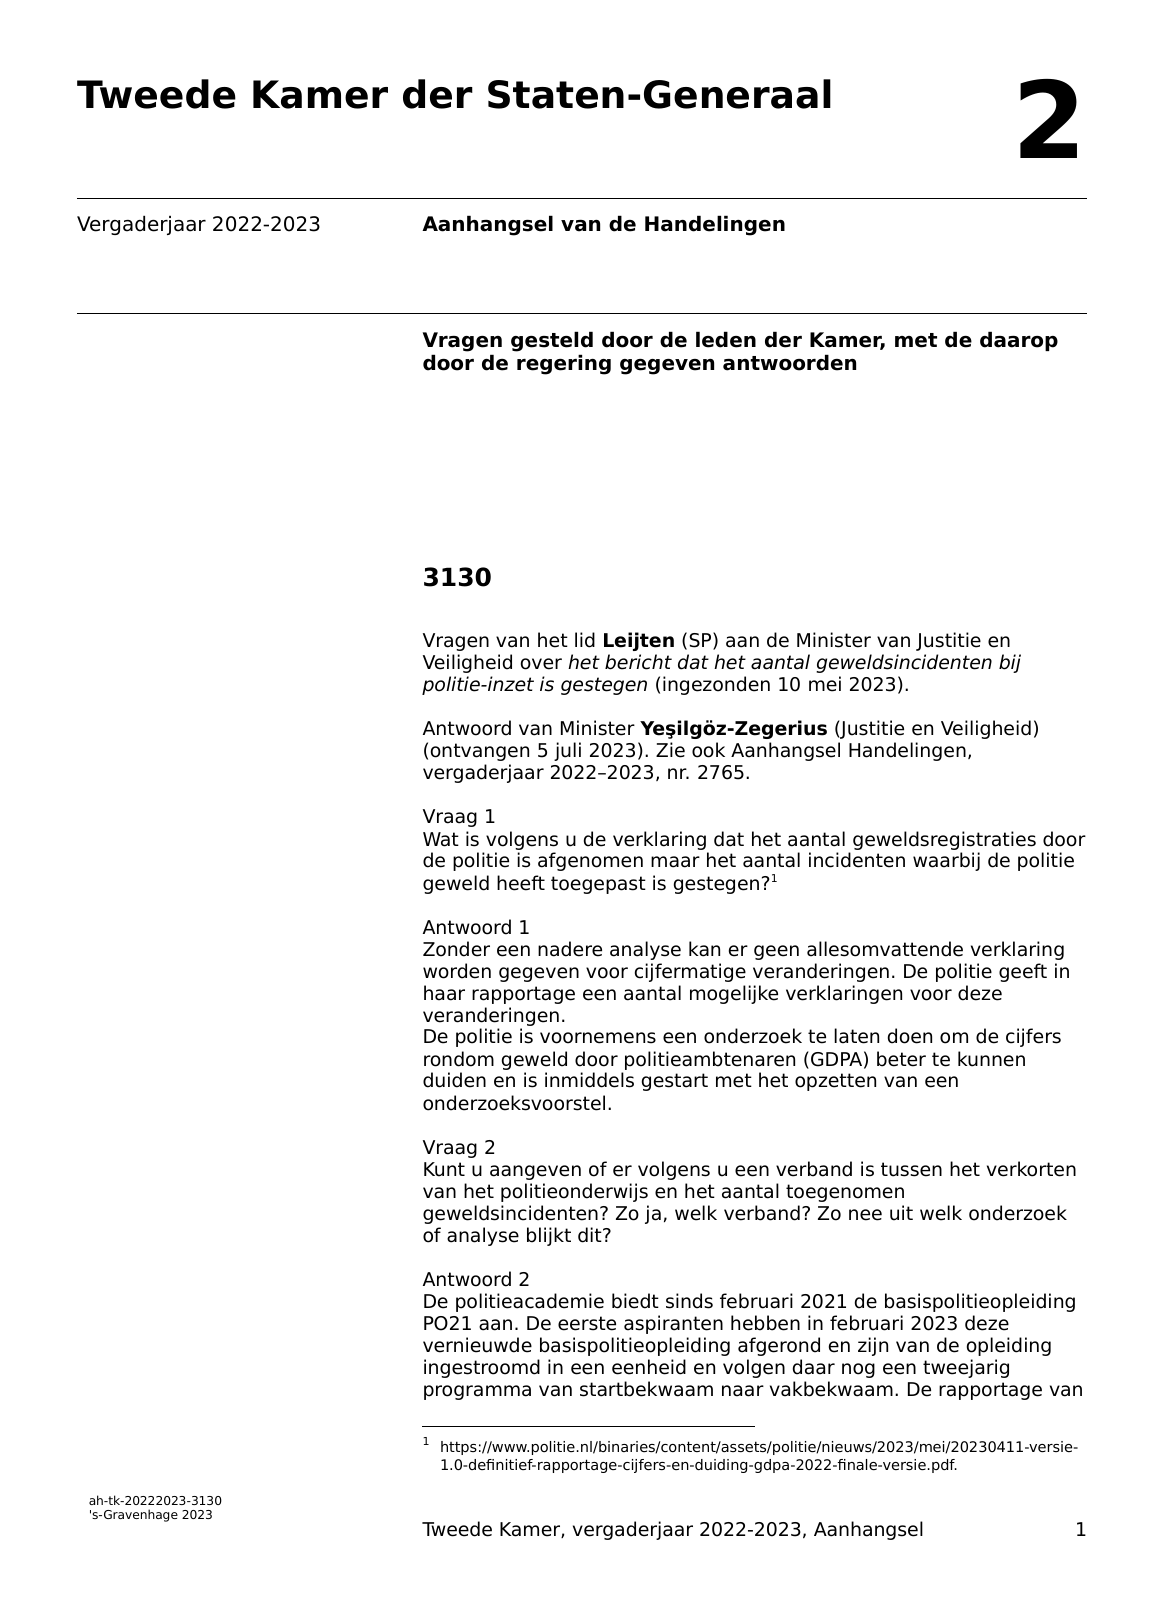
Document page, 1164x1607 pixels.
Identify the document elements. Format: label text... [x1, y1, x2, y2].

text Antwoord 2 [422, 1269, 1087, 1291]
text Wat is volgens u de verklaring dat het aantal geweldsregistraties door de politie is afgenomen maar het aantal incidenten waarbij de politie geweld heeft toegepast is gestegen? [422, 828, 1087, 894]
table_cell Vergaderjaar 2022-2023 [77, 199, 422, 313]
text Zonder een nadere analyse kan er geen allesomvattende verklaring worden gegeven voor cijfermatige veranderingen. De politie geeft in haar rapportage een aantal mogelijke verklaringen voor deze veranderingen. [422, 938, 1087, 1026]
table_cell Vragen gesteld door de leden der Kamer, met de daarop door de regering gegeven antwoorden [422, 314, 1087, 375]
table_header 2 [886, 59, 1087, 198]
text De politieacademie biedt sinds februari 2021 de basispolitieopleiding PO21 aan. De eerste aspiranten hebben in februari 2023 deze vernieuwde basispolitieopleiding afgerond en zijn van de opleiding ingestroomd in een eenheid en volgen daar nog een tweejarig programma van startbekwaam naar vakbekwaam. De rapportage van [422, 1291, 1087, 1401]
text 3130 [422, 563, 1087, 592]
text https://www.politie.nl/binaries/content/assets/politie/nieuws/2023/mei/20230411-versie-1.0-definitief-rapportage-cijfers-en-duiding-gdpa-2022-finale-versie.pdf. [422, 1435, 1087, 1474]
text Antwoord 1 [422, 917, 1087, 938]
table_cell Aanhangsel van de Handelingen [422, 199, 1087, 313]
text De politie is voornemens een onderzoek te laten doen om de cijfers rondom geweld door politieambtenaren (GDPA) beter te kunnen duiden en is inmiddels gestart met het opzetten van een onderzoeksvoorstel. [422, 1026, 1087, 1114]
text Kunt u aangeven of er volgens u een verband is tussen het verkorten van het politieonderwijs en het aantal toegenomen geweldsincidenten? Zo ja, welk verband? Zo nee uit welk onderzoek of analyse blijkt dit? [422, 1158, 1087, 1246]
text 's-Gravenhage 2023 [88, 1508, 323, 1522]
text Vraag 2 [422, 1137, 1087, 1158]
table_cell [77, 314, 422, 375]
table_header Tweede Kamer der Staten-Generaal [77, 59, 886, 198]
text Antwoord van Minister Yeşilgöz-Zegerius (Justitie en Veiligheid) (ontvangen 5 juli 2023). Zie ook Aanhangsel Handelingen, vergaderjaar 2022–2023, nr. 2765. [422, 718, 1087, 784]
text ah-tk-20222023-3130 [88, 1494, 323, 1508]
text Vraag 1 [422, 806, 1087, 828]
text Vragen van het lid Leijten (SP) aan de Minister van Justitie en Veiligheid over het bericht dat het aantal geweldsincidenten bij politie-inzet is gestegen (ingezonden 10 mei 2023). [422, 630, 1087, 696]
